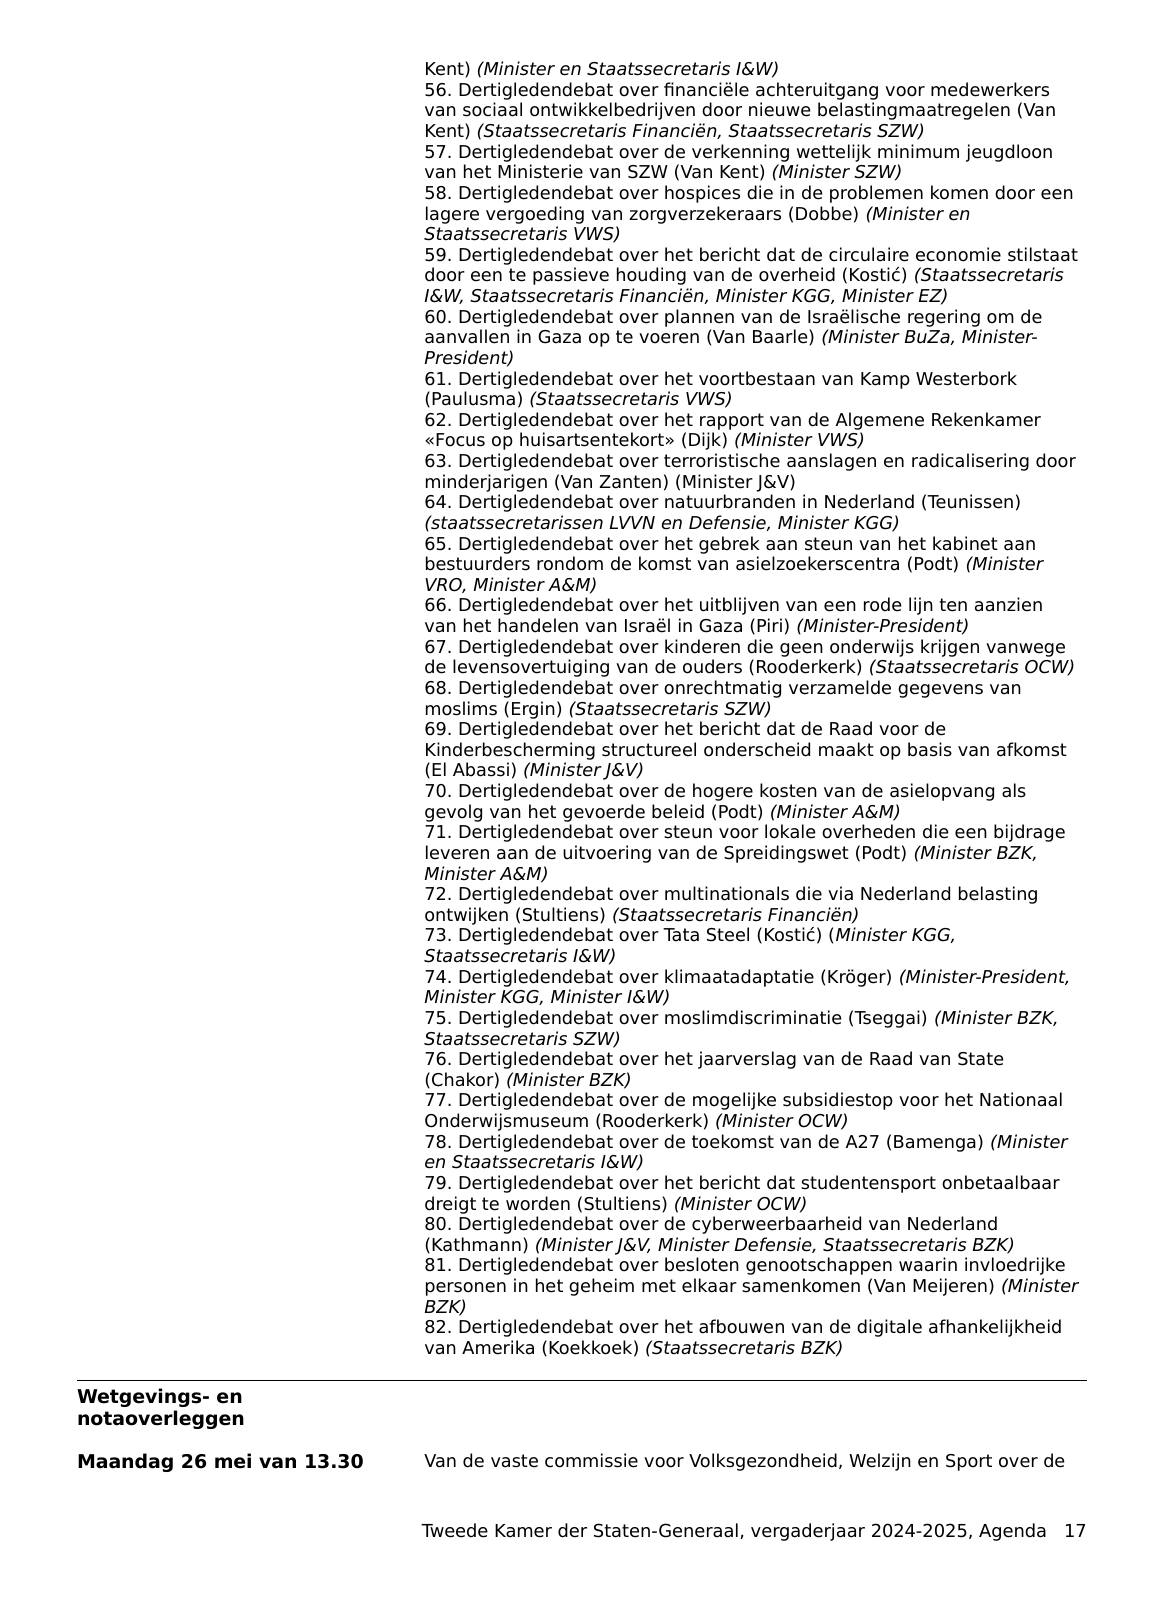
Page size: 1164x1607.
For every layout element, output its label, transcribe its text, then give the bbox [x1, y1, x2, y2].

table_cell [401, 142, 418, 183]
table_cell [77, 637, 401, 678]
table_cell 57. Dertigledendebat over de verkenning wettelijk minimum jeugdloon van het Ministerie van SZW (Van Kent) (Minister SZW) [418, 142, 1087, 183]
table_cell 56. Dertigledendebat over financiële achteruitgang voor medewerkers van sociaal ontwikkelbedrijven door nieuwe belastingmaatregelen (Van Kent) (Staatssecretaris Financiën, Staatssecretaris SZW) [418, 80, 1087, 142]
table_cell [77, 719, 401, 781]
table_cell [77, 492, 401, 533]
table_header [418, 1381, 1087, 1430]
table_cell [77, 142, 401, 183]
table_cell 61. Dertigledendebat over het voortbestaan van Kamp Westerbork (Paulusma) (Staatssecretaris VWS) [418, 369, 1087, 410]
table_cell [77, 678, 401, 719]
table_cell [401, 1049, 418, 1090]
table_cell [77, 781, 401, 822]
table_cell [401, 1214, 418, 1255]
table_cell [77, 80, 401, 142]
table_cell [77, 1173, 401, 1214]
table_cell [77, 822, 401, 884]
table_cell [77, 1090, 401, 1132]
table_cell 65. Dertigledendebat over het gebrek aan steun van het kabinet aan bestuurders rondom de komst van asielzoekerscentra (Podt) (Minister VRO, Minister A&M) [418, 534, 1087, 595]
table_cell [77, 884, 401, 925]
table_cell 77. Dertigledendebat over de mogelijke subsidiestop voor het Nationaal Onderwijsmuseum (Rooderkerk) (Minister OCW) [418, 1090, 1087, 1132]
table_cell 78. Dertigledendebat over de toekomst van de A27 (Bamenga) (Minister en Staatssecretaris I&W) [418, 1132, 1087, 1173]
table_cell [401, 245, 418, 307]
table_cell [77, 59, 401, 80]
table_cell [77, 925, 401, 967]
table_cell 67. Dertigledendebat over kinderen die geen onderwijs krijgen vanwege de levensovertuiging van de ouders (Rooderkerk) (Staatssecretaris OCW) [418, 637, 1087, 678]
table_header [401, 1381, 418, 1430]
table_cell [401, 781, 418, 822]
table_cell [401, 1451, 418, 1473]
table_cell 58. Dertigledendebat over hospices die in de problemen komen door een lagere vergoeding van zorgverzekeraars (Dobbe) (Minister en Staatssecretaris VWS) [418, 183, 1087, 245]
table_cell Kent) (Minister en Staatssecretaris I&W) [418, 59, 1087, 80]
table_cell Van de vaste commissie voor Volksgezondheid, Welzijn en Sport over de [418, 1451, 1087, 1473]
table_cell [401, 1317, 418, 1358]
table_cell [77, 369, 401, 410]
table_header Wetgevings- en notaoverleggen [77, 1381, 401, 1430]
table_cell [418, 1430, 1087, 1451]
table_cell 64. Dertigledendebat over natuurbranden in Nederland (Teunissen) (staatssecretarissen LVVN en Defensie, Minister KGG) [418, 492, 1087, 533]
table_cell [77, 410, 401, 451]
table_cell 80. Dertigledendebat over de cyberweerbaarheid van Nederland (Kathmann) (Minister J&V, Minister Defensie, Staatssecretaris BZK) [418, 1214, 1087, 1255]
table_cell [401, 369, 418, 410]
table_cell [401, 595, 418, 637]
table_cell [401, 451, 418, 492]
table_cell Maandag 26 mei van 13.30 [77, 1451, 401, 1473]
table_cell 82. Dertigledendebat over het afbouwen van de digitale afhankelijkheid van Amerika (Koekkoek) (Staatssecretaris BZK) [418, 1317, 1087, 1358]
table_cell [401, 1008, 418, 1049]
table_cell [401, 822, 418, 884]
table_cell [77, 1255, 401, 1317]
table_cell [77, 307, 401, 368]
table_cell [401, 967, 418, 1008]
table_cell [77, 595, 401, 637]
table_cell 70. Dertigledendebat over de hogere kosten van de asielopvang als gevolg van het gevoerde beleid (Podt) (Minister A&M) [418, 781, 1087, 822]
table_cell 79. Dertigledendebat over het bericht dat studentensport onbetaalbaar dreigt te worden (Stultiens) (Minister OCW) [418, 1173, 1087, 1214]
table_cell [77, 1430, 401, 1451]
table_cell [401, 410, 418, 451]
table_cell [77, 1049, 401, 1090]
table_cell [401, 637, 418, 678]
table_cell [401, 719, 418, 781]
table_cell [77, 967, 401, 1008]
table_cell [401, 534, 418, 595]
table_cell [401, 1090, 418, 1132]
table_cell [77, 245, 401, 307]
table_cell [77, 183, 401, 245]
table_cell 74. Dertigledendebat over klimaatadaptatie (Kröger) (Minister-President, Minister KGG, Minister I&W) [418, 967, 1087, 1008]
table_cell 69. Dertigledendebat over het bericht dat de Raad voor de Kinderbescherming structureel onderscheid maakt op basis van afkomst (El Abassi) (Minister J&V) [418, 719, 1087, 781]
table_cell 60. Dertigledendebat over plannen van de Israëlische regering om de aanvallen in Gaza op te voeren (Van Baarle) (Minister BuZa, Minister-President) [418, 307, 1087, 368]
table_cell [401, 183, 418, 245]
table_cell 76. Dertigledendebat over het jaarverslag van de Raad van State (Chakor) (Minister BZK) [418, 1049, 1087, 1090]
table_cell 71. Dertigledendebat over steun voor lokale overheden die een bijdrage leveren aan de uitvoering van de Spreidingswet (Podt) (Minister BZK, Minister A&M) [418, 822, 1087, 884]
table_cell [401, 678, 418, 719]
table_cell 73. Dertigledendebat over Tata Steel (Kostić) (Minister KGG, Staatssecretaris I&W) [418, 925, 1087, 967]
table_cell 81. Dertigledendebat over besloten genootschappen waarin invloedrijke personen in het geheim met elkaar samenkomen (Van Meijeren) (Minister BZK) [418, 1255, 1087, 1317]
table_cell 62. Dertigledendebat over het rapport van de Algemene Rekenkamer «Focus op huisartsentekort» (Dijk) (Minister VWS) [418, 410, 1087, 451]
table_cell [401, 80, 418, 142]
table_cell [401, 884, 418, 925]
table_cell [401, 307, 418, 368]
table_cell [77, 451, 401, 492]
table_cell 63. Dertigledendebat over terroristische aanslagen en radicalisering door minderjarigen (Van Zanten) (Minister J&V) [418, 451, 1087, 492]
table_cell 68. Dertigledendebat over onrechtmatig verzamelde gegevens van moslims (Ergin) (Staatssecretaris SZW) [418, 678, 1087, 719]
table_cell 59. Dertigledendebat over het bericht dat de circulaire economie stilstaat door een te passieve houding van de overheid (Kostić) (Staatssecretaris I&W, Staatssecretaris Financiën, Minister KGG, Minister EZ) [418, 245, 1087, 307]
table_cell [401, 1430, 418, 1451]
table_cell [77, 1317, 401, 1358]
table_cell [401, 1173, 418, 1214]
table_cell 66. Dertigledendebat over het uitblijven van een rode lijn ten aanzien van het handelen van Israël in Gaza (Piri) (Minister-President) [418, 595, 1087, 637]
table_cell [401, 492, 418, 533]
table_cell 75. Dertigledendebat over moslimdiscriminatie (Tseggai) (Minister BZK, Staatssecretaris SZW) [418, 1008, 1087, 1049]
table_cell [401, 1255, 418, 1317]
table_cell [77, 1214, 401, 1255]
table_cell [401, 925, 418, 967]
table_cell [401, 59, 418, 80]
table_cell [77, 1132, 401, 1173]
table_cell [401, 1132, 418, 1173]
table_cell 72. Dertigledendebat over multinationals die via Nederland belasting ontwijken (Stultiens) (Staatssecretaris Financiën) [418, 884, 1087, 925]
table_cell [77, 534, 401, 595]
table_cell [77, 1008, 401, 1049]
